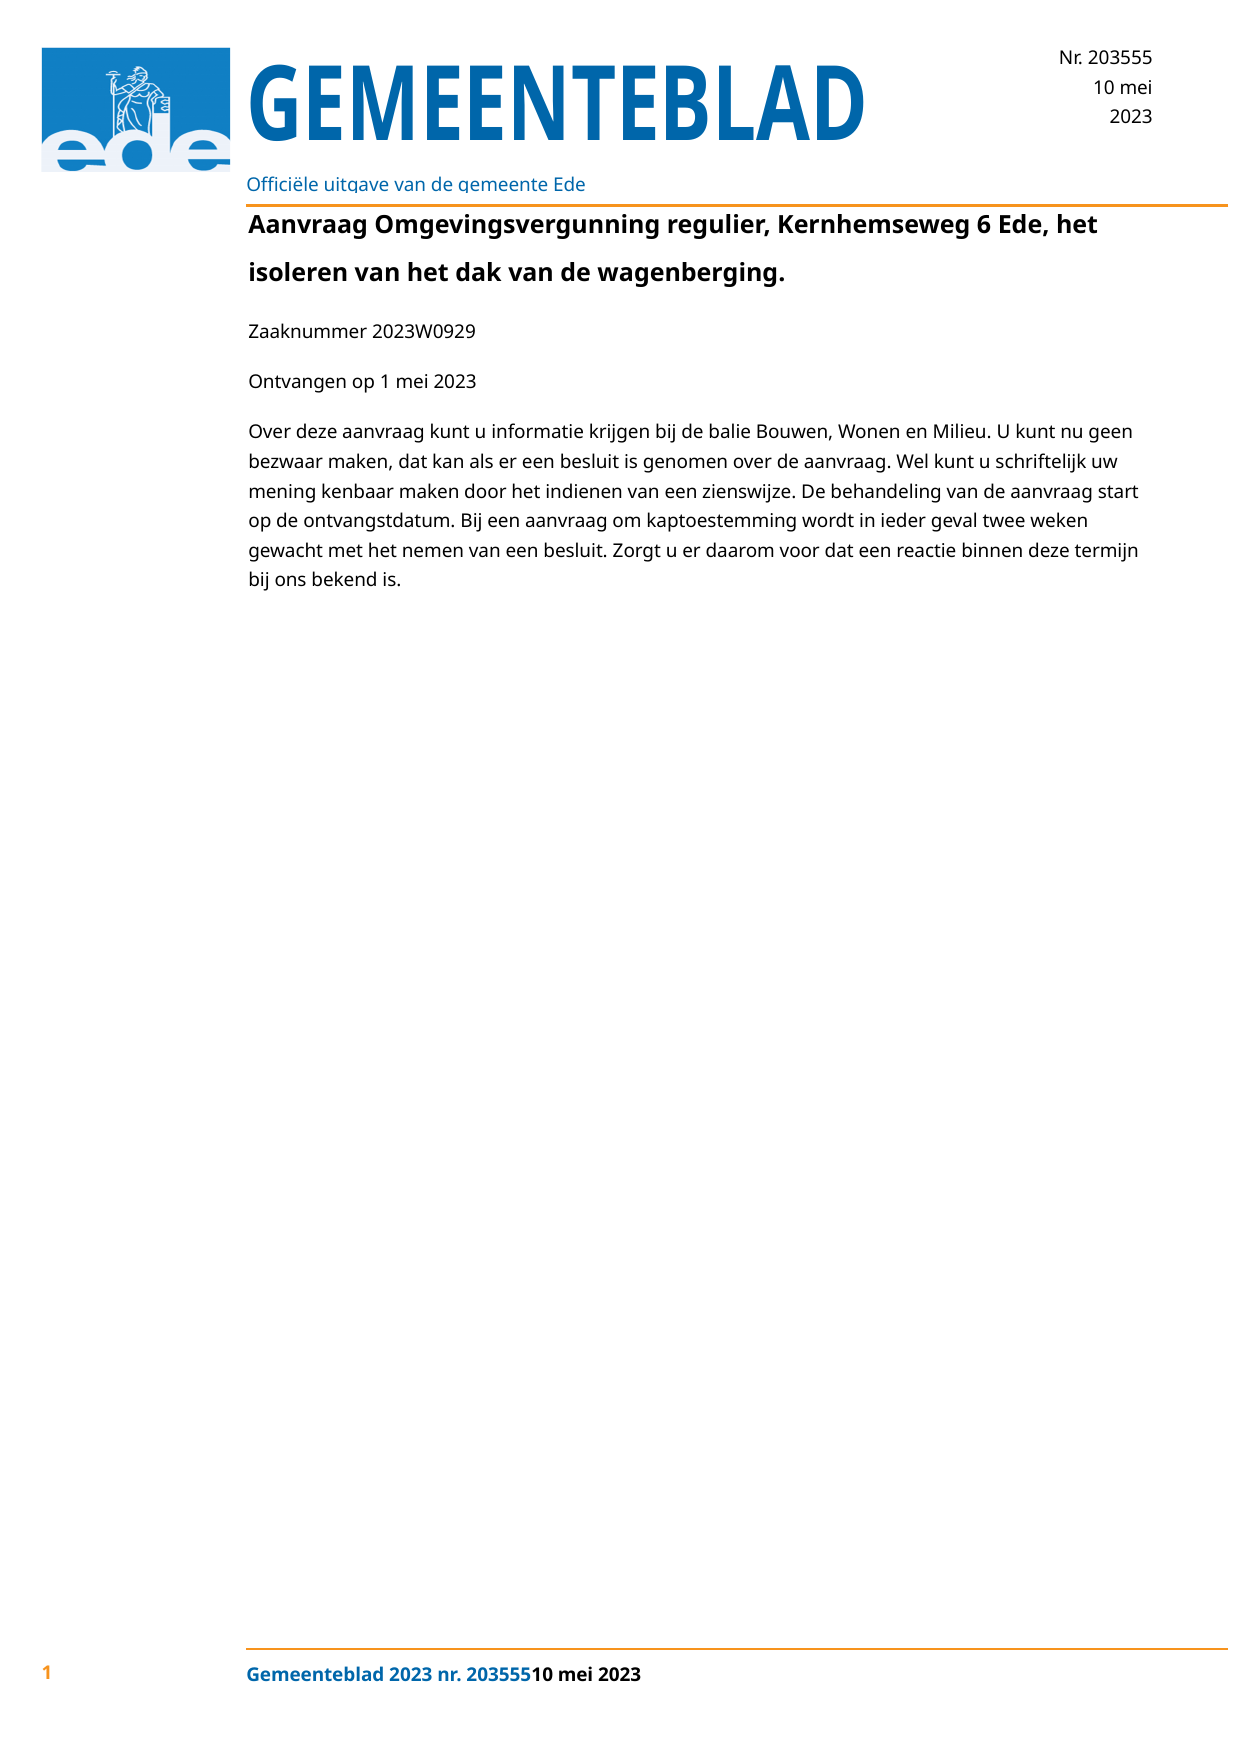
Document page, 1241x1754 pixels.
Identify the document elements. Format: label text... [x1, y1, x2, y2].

text Ontvangen op 1 mei 2023 [248, 368, 1152, 394]
text Zaaknummer 2023W0929 [248, 318, 1152, 344]
text Over deze aanvraag kunt u informatie krijgen bij de balie Bouwen, Wonen en Milieu. U kunt nu geen bezwaar maken, dat kan als er een besluit is genomen over de aanvraag. Wel kunt u schriftelijk uw mening kenbaar maken door het indienen van een zienswijze. De behandeling van de aanvraag start op de ontvangstdatum. Bij een aanvraag om kaptoestemming wordt in ieder geval twee weken gewacht met het nemen van een besluit. Zorgt u er daarom voor dat een reactie binnen deze termijn bij ons bekend is. [248, 419, 1152, 592]
text Aanvraag Omgevingsvergunning regulier, Kernhemseweg 6 Ede, het isoleren van het dak van de wagenberging. [248, 207, 1152, 288]
picture [41, 47, 231, 172]
